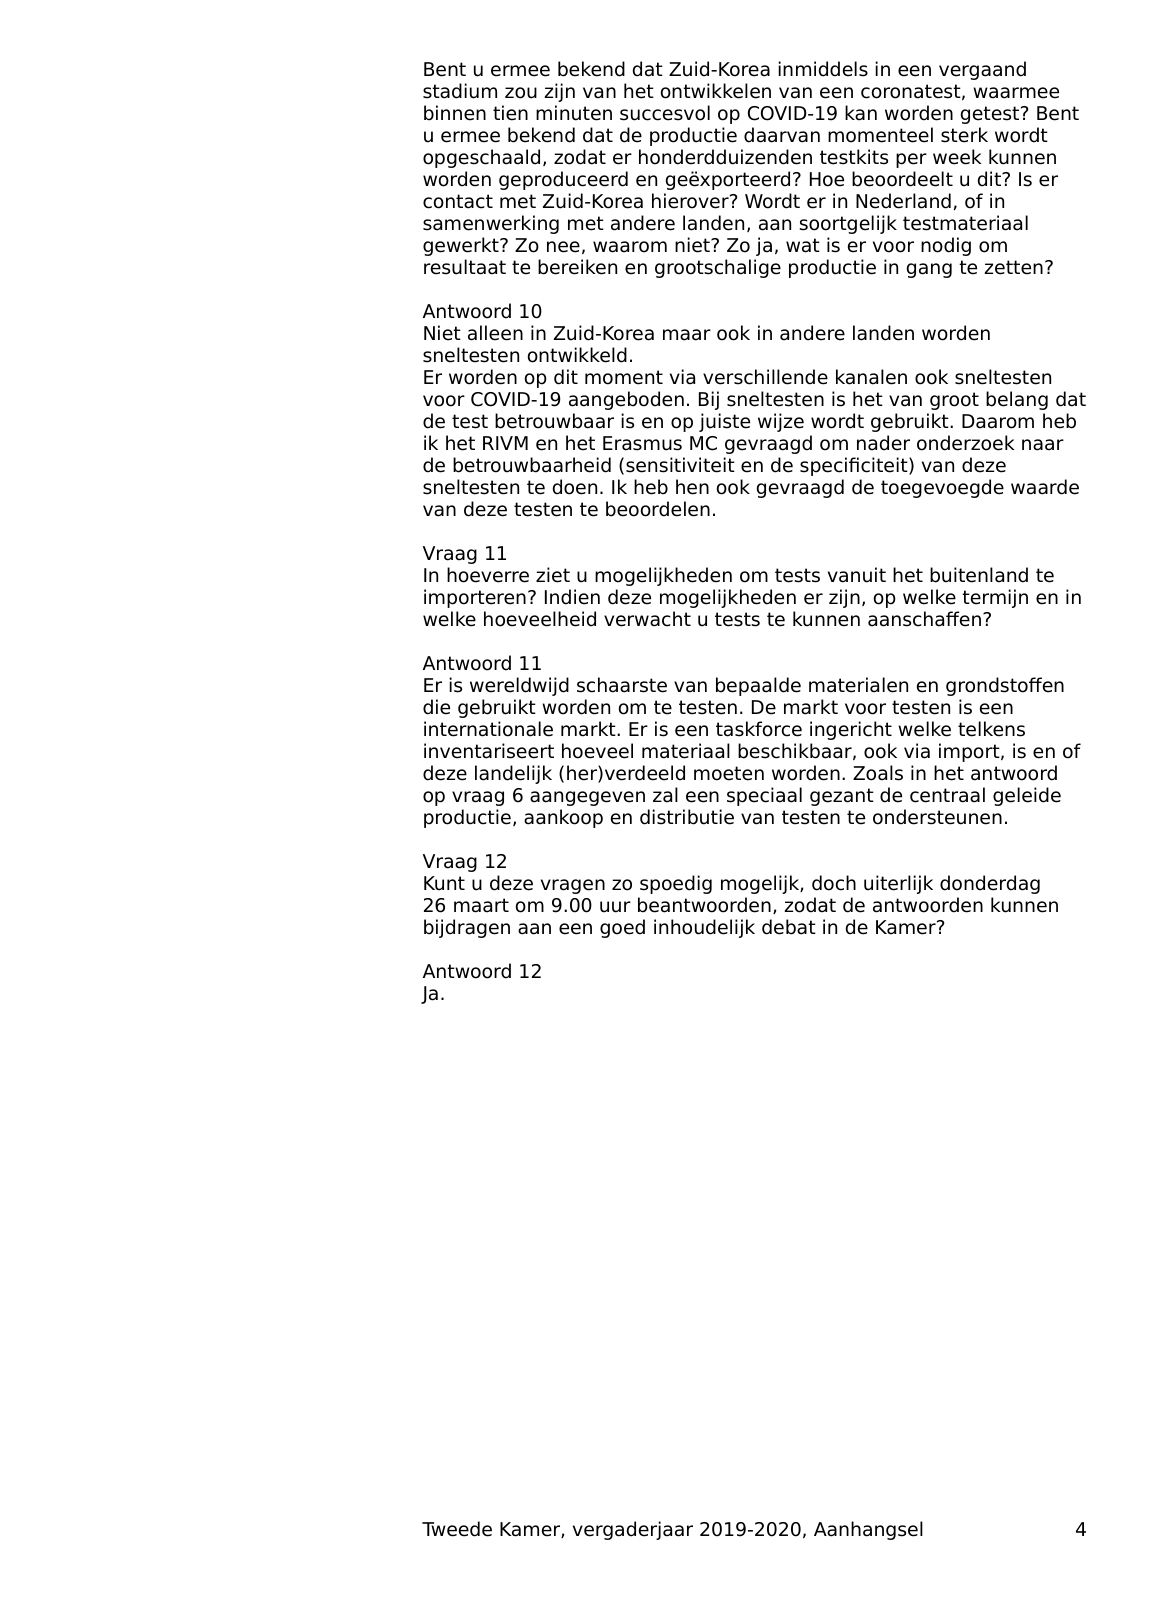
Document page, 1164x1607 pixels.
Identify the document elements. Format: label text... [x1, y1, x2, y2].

text Vraag 12 [422, 851, 1087, 873]
text Niet alleen in Zuid-Korea maar ook in andere landen worden sneltesten ontwikkeld. [422, 323, 1087, 367]
text Er worden op dit moment via verschillende kanalen ook sneltesten voor COVID-19 aangeboden. Bij sneltesten is het van groot belang dat de test betrouwbaar is en op juiste wijze wordt gebruikt. Daarom heb ik het RIVM en het Erasmus MC gevraagd om nader onderzoek naar de betrouwbaarheid (sensitiviteit en de specificiteit) van deze sneltesten te doen. Ik heb hen ook gevraagd de toegevoegde waarde van deze testen te beoordelen. [422, 367, 1087, 521]
text Antwoord 12 [422, 961, 1087, 983]
text Bent u ermee bekend dat Zuid-Korea inmiddels in een vergaand stadium zou zijn van het ontwikkelen van een coronatest, waarmee binnen tien minuten succesvol op COVID-19 kan worden getest? Bent u ermee bekend dat de productie daarvan momenteel sterk wordt opgeschaald, zodat er honderdduizenden testkits per week kunnen worden geproduceerd en geëxporteerd? Hoe beoordeelt u dit? Is er contact met Zuid-Korea hierover? Wordt er in Nederland, of in samenwerking met andere landen, aan soortgelijk testmateriaal gewerkt? Zo nee, waarom niet? Zo ja, wat is er voor nodig om resultaat te bereiken en grootschalige productie in gang te zetten? [422, 59, 1087, 279]
text Antwoord 10 [422, 301, 1087, 323]
text In hoeverre ziet u mogelijkheden om tests vanuit het buitenland te importeren? Indien deze mogelijkheden er zijn, op welke termijn en in welke hoeveelheid verwacht u tests te kunnen aanschaffen? [422, 565, 1087, 631]
text Kunt u deze vragen zo spoedig mogelijk, doch uiterlijk donderdag 26 maart om 9.00 uur beantwoorden, zodat de antwoorden kunnen bijdragen aan een goed inhoudelijk debat in de Kamer? [422, 873, 1087, 939]
text Ja. [422, 983, 1087, 1005]
text Er is wereldwijd schaarste van bepaalde materialen en grondstoffen die gebruikt worden om te testen. De markt voor testen is een internationale markt. Er is een taskforce ingericht welke telkens inventariseert hoeveel materiaal beschikbaar, ook via import, is en of deze landelijk (her)verdeeld moeten worden. Zoals in het antwoord op vraag 6 aangegeven zal een speciaal gezant de centraal geleide productie, aankoop en distributie van testen te ondersteunen. [422, 675, 1087, 829]
text Antwoord 11 [422, 653, 1087, 675]
text Vraag 11 [422, 543, 1087, 565]
